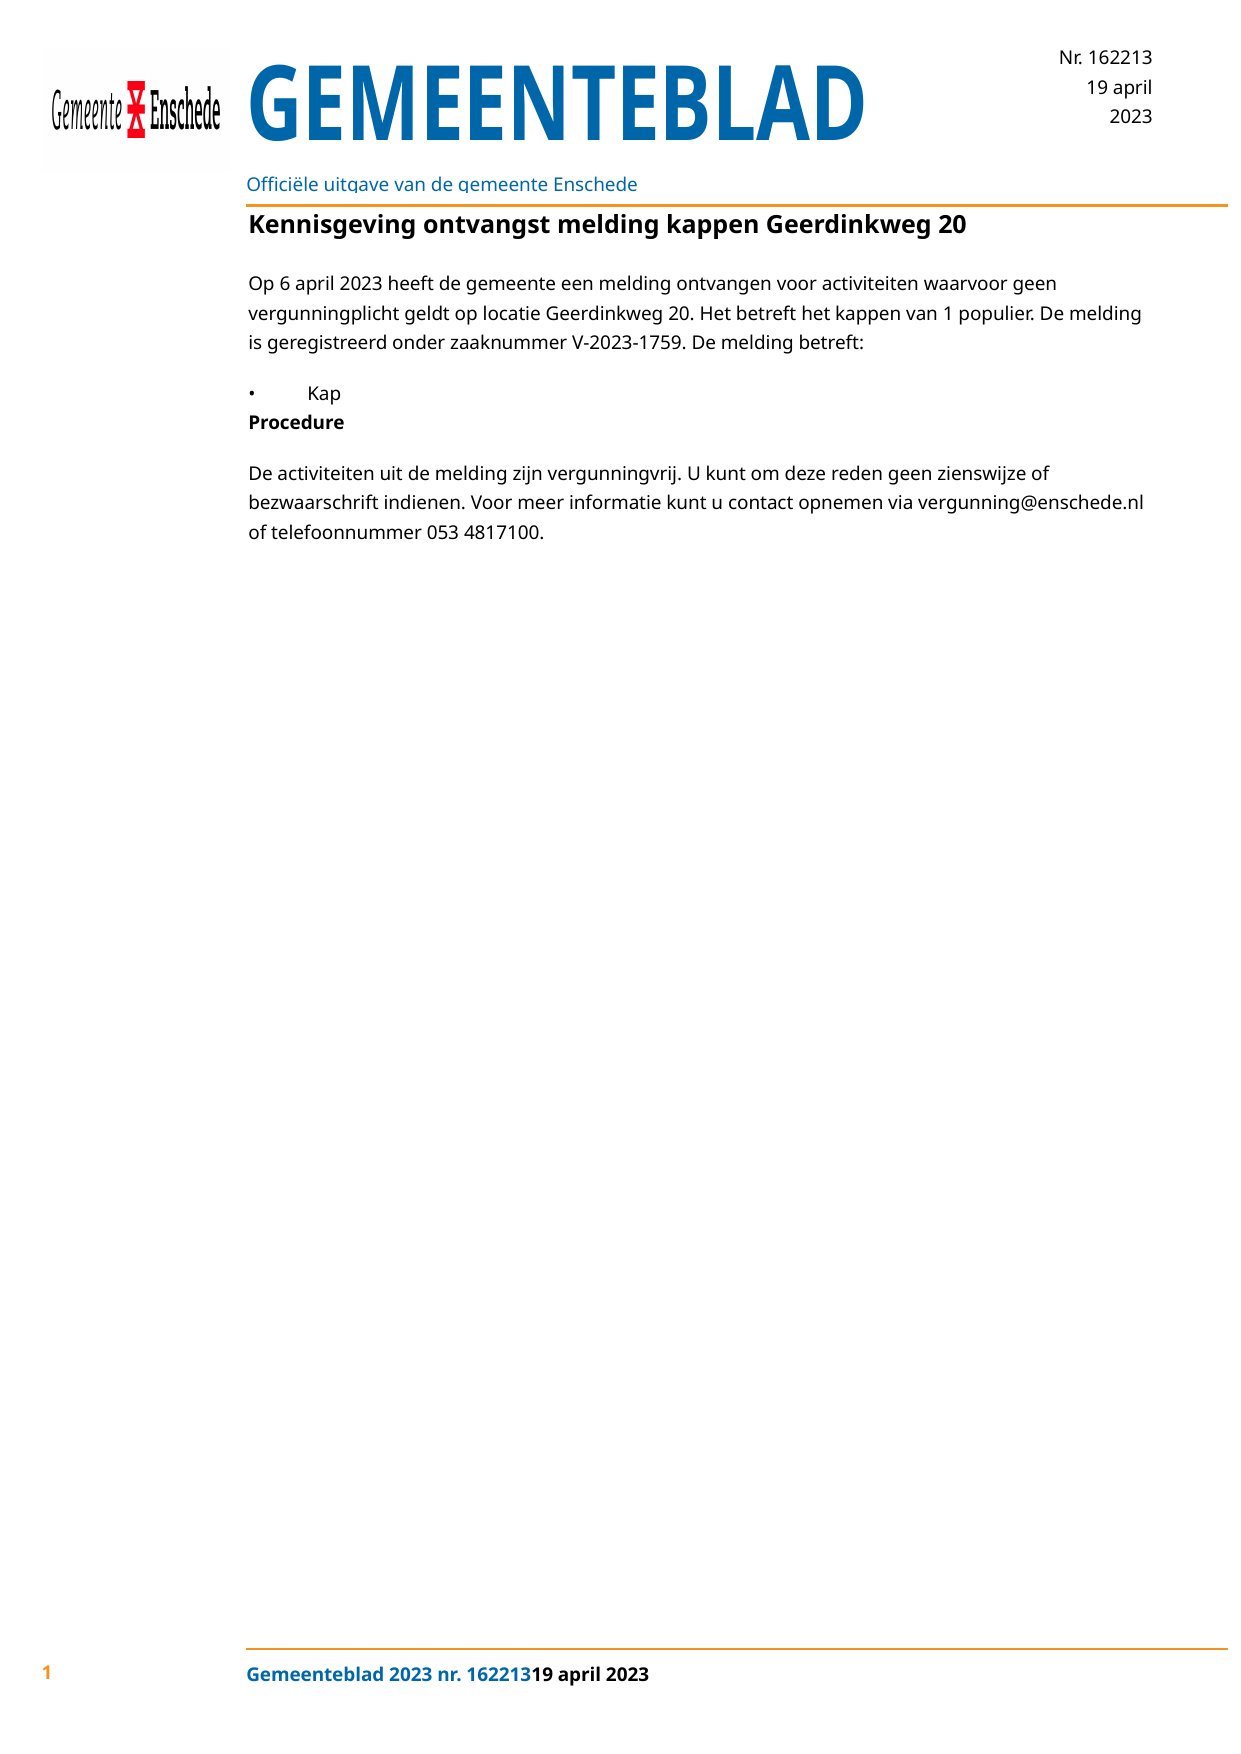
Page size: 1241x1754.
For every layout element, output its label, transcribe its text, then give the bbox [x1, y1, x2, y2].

text Procedure [248, 409, 1152, 435]
text De activiteiten uit de melding zijn vergunningvrij. U kunt om deze reden geen zienswijze of bezwaarschrift indienen. Voor meer informatie kunt u contact opnemen via vergunning@enschede.nl of telefoonnummer 053 4817100. [248, 460, 1152, 545]
list Kap [248, 380, 1152, 406]
picture [41, 47, 231, 172]
text Kennisgeving ontvangst melding kappen Geerdinkweg 20 [248, 207, 1152, 241]
text Op 6 april 2023 heeft de gemeente een melding ontvangen voor activiteiten waarvoor geen vergunningplicht geldt op locatie Geerdinkweg 20. Het betreft het kappen van 1 populier. De melding is geregistreerd onder zaaknummer V-2023-1759. De melding betreft: [248, 270, 1152, 355]
